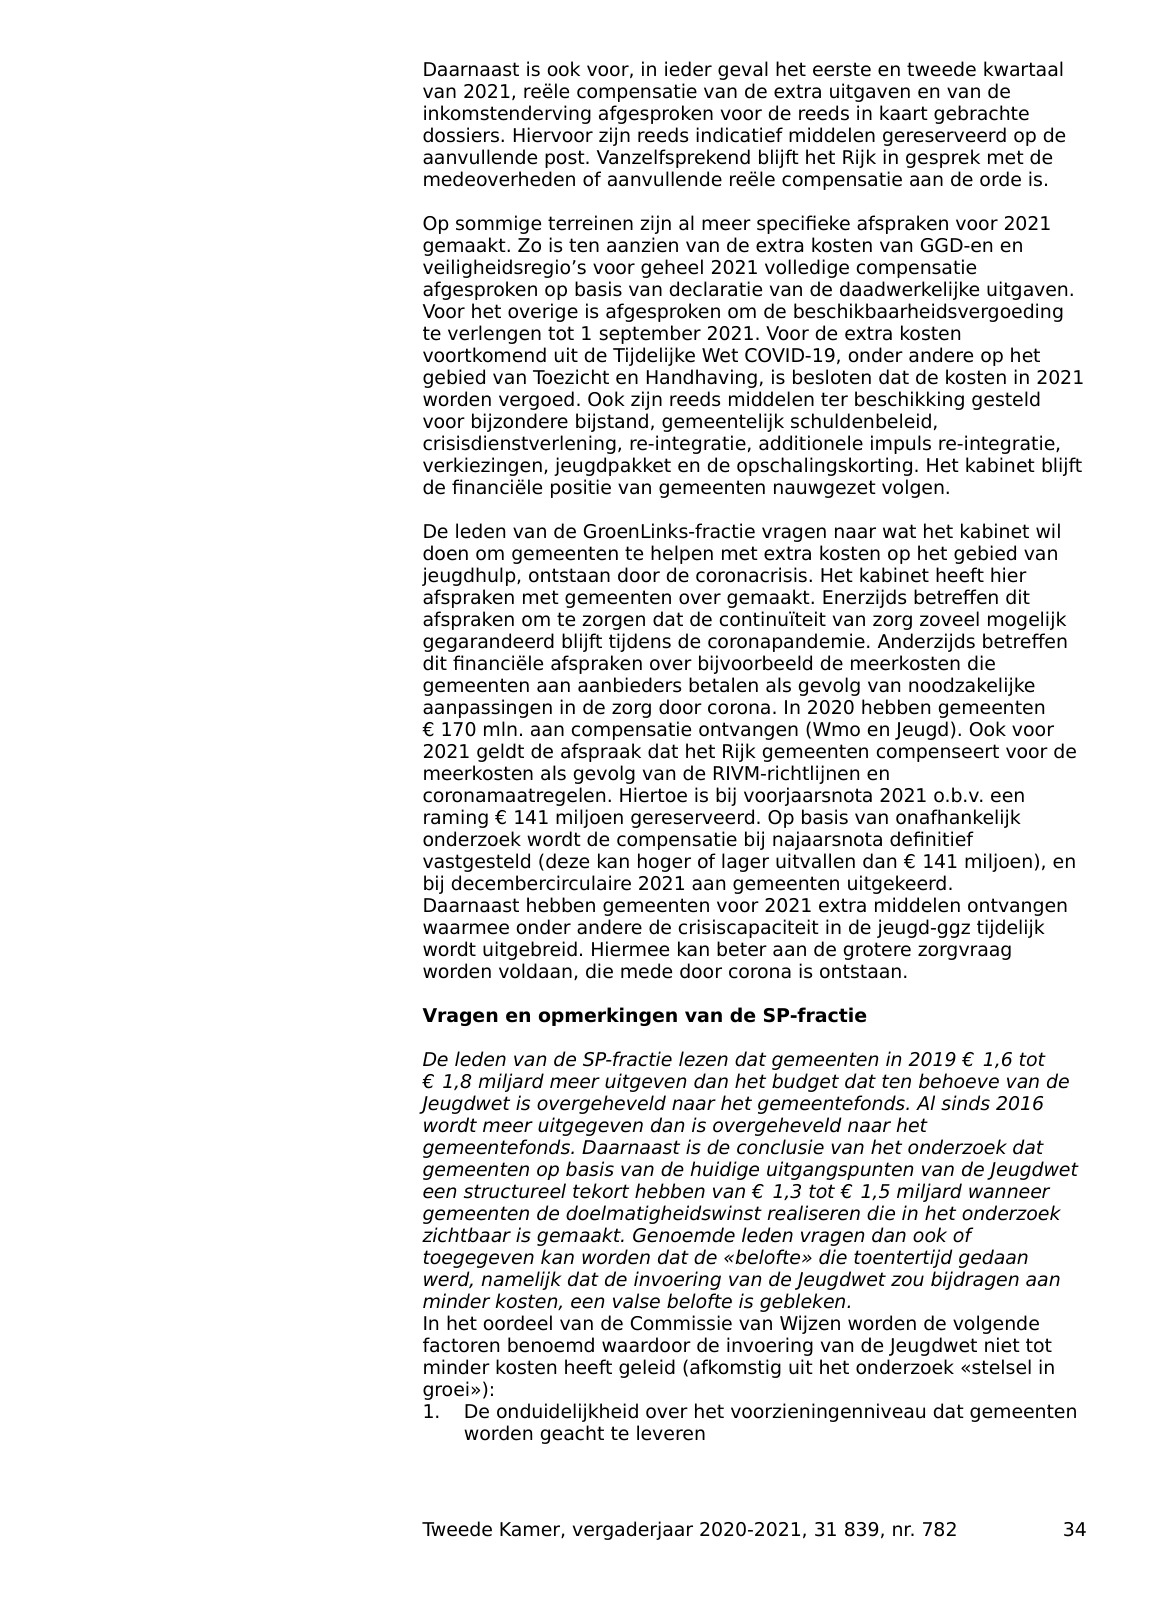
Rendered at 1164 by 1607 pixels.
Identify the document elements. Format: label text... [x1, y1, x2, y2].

text De leden van de GroenLinks-fractie vragen naar wat het kabinet wil doen om gemeenten te helpen met extra kosten op het gebied van jeugdhulp, ontstaan door de coronacrisis. Het kabinet heeft hier afspraken met gemeenten over gemaakt. Enerzijds betreffen dit afspraken om te zorgen dat de continuïteit van zorg zoveel mogelijk gegarandeerd blijft tijdens de coronapandemie. Anderzijds betreffen dit financiële afspraken over bijvoorbeeld de meerkosten die gemeenten aan aanbieders betalen als gevolg van noodzakelijke aanpassingen in de zorg door corona. In 2020 hebben gemeenten € 170 mln. aan compensatie ontvangen (Wmo en Jeugd). Ook voor 2021 geldt de afspraak dat het Rijk gemeenten compenseert voor de meerkosten als gevolg van de RIVM-richtlijnen en coronamaatregelen. Hiertoe is bij voorjaarsnota 2021 o.b.v. een raming € 141 miljoen gereserveerd. Op basis van onafhankelijk onderzoek wordt de compensatie bij najaarsnota definitief vastgesteld (deze kan hoger of lager uitvallen dan € 141 miljoen), en bij decembercirculaire 2021 aan gemeenten uitgekeerd. [422, 521, 1087, 895]
text 1. De onduidelijkheid over het voorzieningenniveau dat gemeenten worden geacht te leveren [422, 1401, 1087, 1444]
text De leden van de SP-fractie lezen dat gemeenten in 2019 € 1,6 tot € 1,8 miljard meer uitgeven dan het budget dat ten behoeve van de Jeugdwet is overgeheveld naar het gemeentefonds. Al sinds 2016 wordt meer uitgegeven dan is overgeheveld naar het gemeentefonds. Daarnaast is de conclusie van het onderzoek dat gemeenten op basis van de huidige uitgangspunten van de Jeugdwet een structureel tekort hebben van € 1,3 tot € 1,5 miljard wanneer gemeenten de doelmatigheidswinst realiseren die in het onderzoek zichtbaar is gemaakt. Genoemde leden vragen dan ook of toegegeven kan worden dat de «belofte» die toentertijd gedaan werd, namelijk dat de invoering van de Jeugdwet zou bijdragen aan minder kosten, een valse belofte is gebleken. [422, 1049, 1087, 1313]
text In het oordeel van de Commissie van Wijzen worden de volgende factoren benoemd waardoor de invoering van de Jeugdwet niet tot minder kosten heeft geleid (afkomstig uit het onderzoek «stelsel in groei»): [422, 1313, 1087, 1401]
subtitle Vragen en opmerkingen van de SP-fractie [422, 1005, 1087, 1027]
text Daarnaast hebben gemeenten voor 2021 extra middelen ontvangen waarmee onder andere de crisiscapaciteit in de jeugd-ggz tijdelijk wordt uitgebreid. Hiermee kan beter aan de grotere zorgvraag worden voldaan, die mede door corona is ontstaan. [422, 895, 1087, 983]
text Daarnaast is ook voor, in ieder geval het eerste en tweede kwartaal van 2021, reële compensatie van de extra uitgaven en van de inkomstenderving afgesproken voor de reeds in kaart gebrachte dossiers. Hiervoor zijn reeds indicatief middelen gereserveerd op de aanvullende post. Vanzelfsprekend blijft het Rijk in gesprek met de medeoverheden of aanvullende reële compensatie aan de orde is. [422, 59, 1087, 191]
text Op sommige terreinen zijn al meer specifieke afspraken voor 2021 gemaakt. Zo is ten aanzien van de extra kosten van GGD-en en veiligheidsregio’s voor geheel 2021 volledige compensatie afgesproken op basis van declaratie van de daadwerkelijke uitgaven. Voor het overige is afgesproken om de beschikbaarheidsvergoeding te verlengen tot 1 september 2021. Voor de extra kosten voortkomend uit de Tijdelijke Wet COVID-19, onder andere op het gebied van Toezicht en Handhaving, is besloten dat de kosten in 2021 worden vergoed. Ook zijn reeds middelen ter beschikking gesteld voor bijzondere bijstand, gemeentelijk schuldenbeleid, crisisdienstverlening, re-integratie, additionele impuls re-integratie, verkiezingen, jeugdpakket en de opschalingskorting. Het kabinet blijft de financiële positie van gemeenten nauwgezet volgen. [422, 213, 1087, 499]
